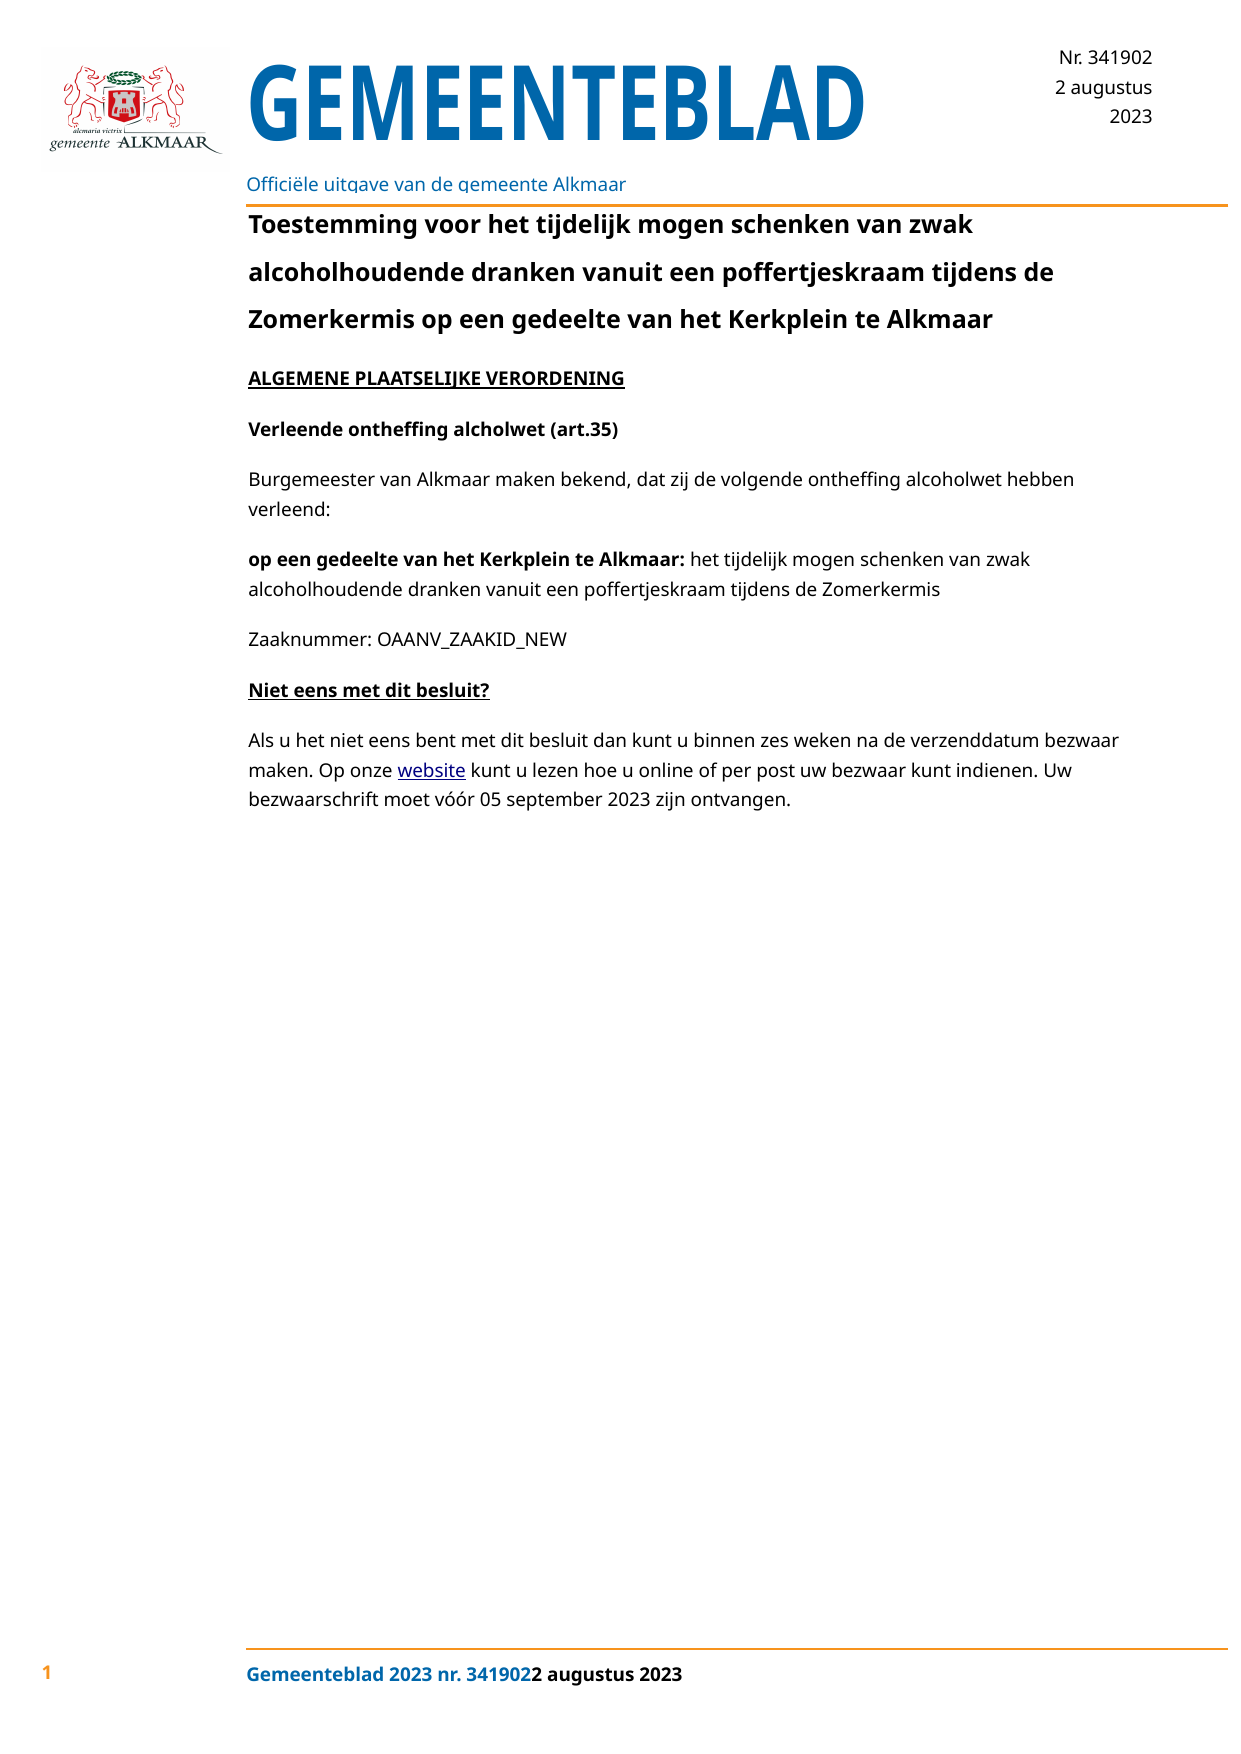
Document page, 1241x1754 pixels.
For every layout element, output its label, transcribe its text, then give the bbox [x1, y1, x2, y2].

text Toestemming voor het tijdelijk mogen schenken van zwak alcoholhoudende dranken vanuit een poffertjeskraam tijdens de Zomerkermis op een gedeelte van het Kerkplein te Alkmaar [248, 207, 1152, 336]
text Niet eens met dit besluit? [248, 677, 1152, 702]
text Burgemeester van Alkmaar maken bekend, dat zij de volgende ontheffing alcoholwet hebben verleend: [248, 466, 1152, 522]
text Zaaknummer: OAANV_ZAAKID_NEW [248, 626, 1152, 652]
text Als u het niet eens bent met dit besluit dan kunt u binnen zes weken na de verzenddatum bezwaar maken. Op onze website kunt u lezen hoe u online of per post uw bezwaar kunt indienen. Uw bezwaarschrift moet vóór 05 september 2023 zijn ontvangen. [248, 727, 1152, 812]
picture [41, 47, 231, 172]
text op een gedeelte van het Kerkplein te Alkmaar: het tijdelijk mogen schenken van zwak alcoholhoudende dranken vanuit een poffertjeskraam tijdens de Zomerkermis [248, 546, 1152, 602]
text Verleende ontheffing alcholwet (art.35) [248, 416, 1152, 442]
text ALGEMENE PLAATSELIJKE VERORDENING [248, 366, 1152, 391]
